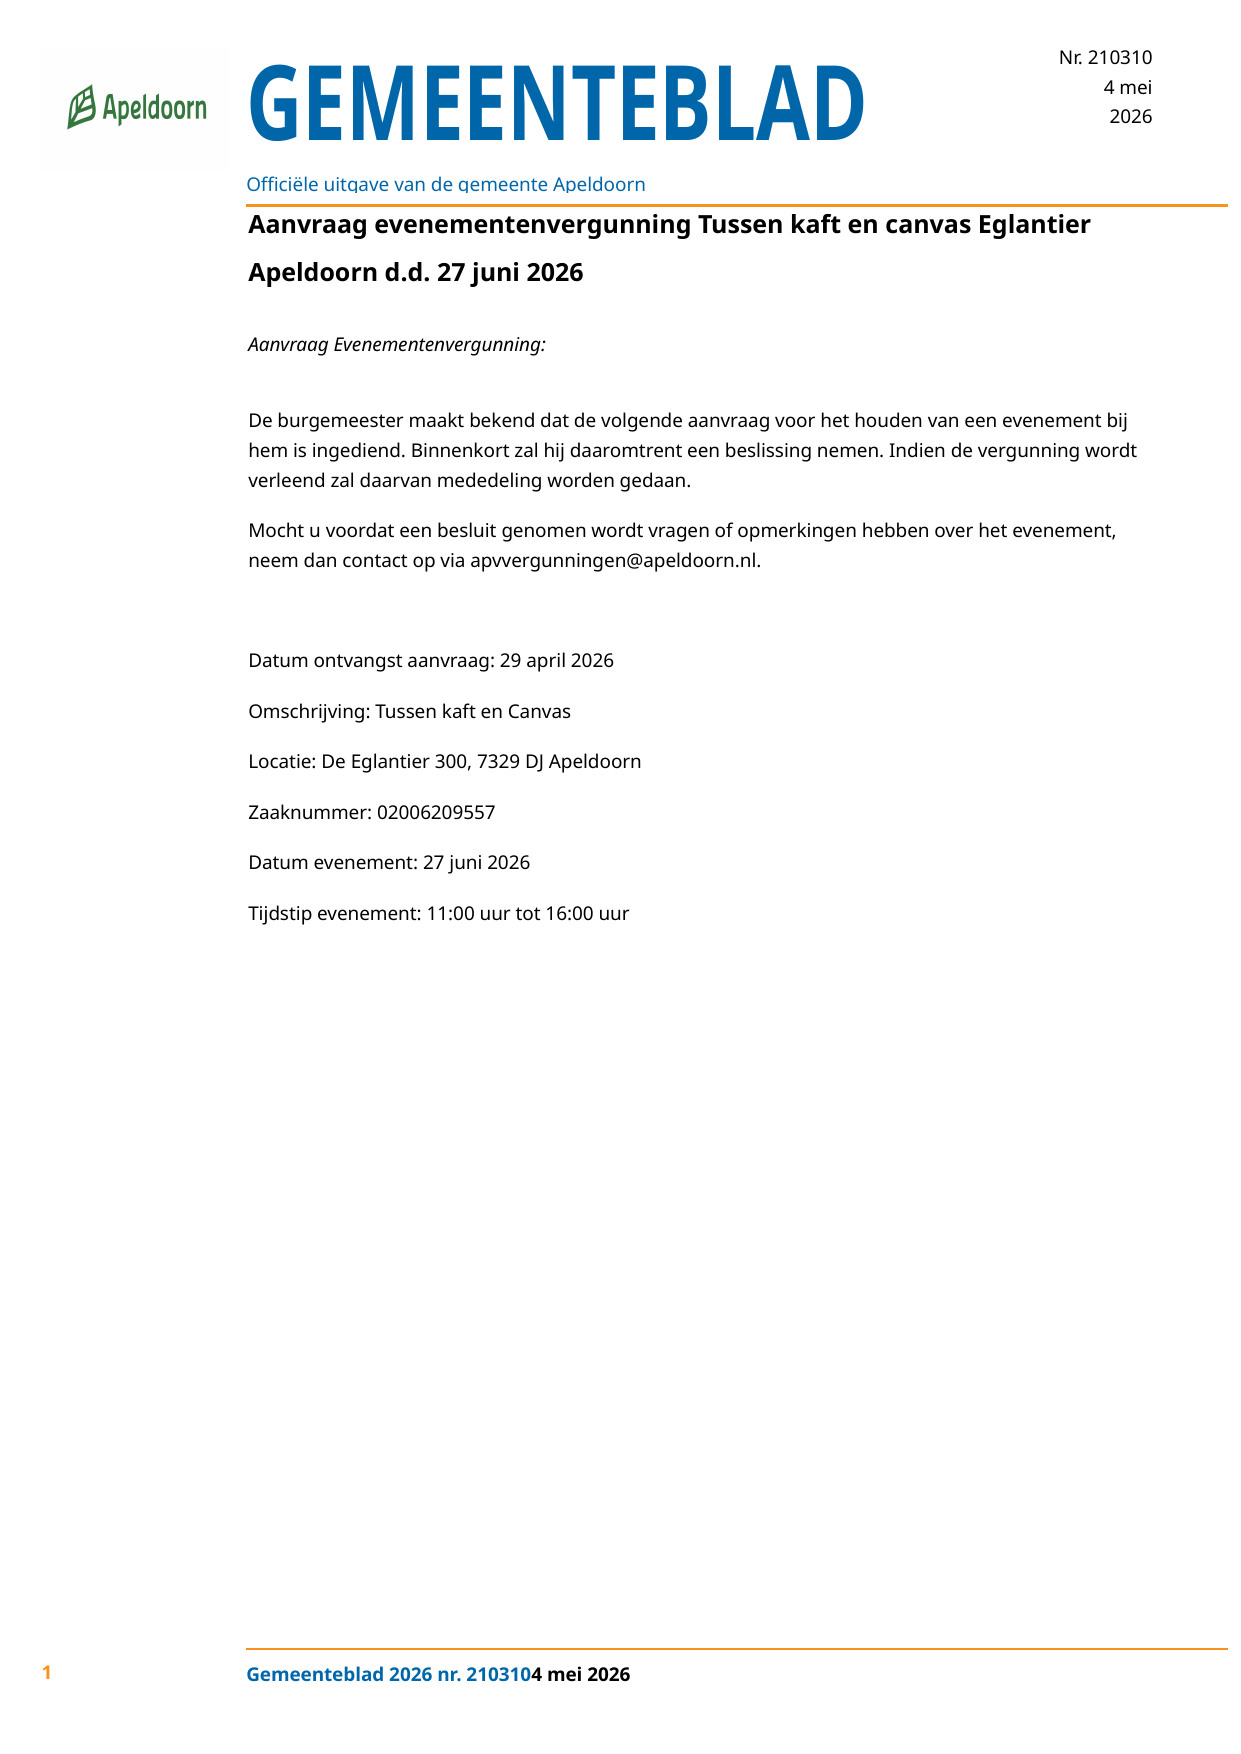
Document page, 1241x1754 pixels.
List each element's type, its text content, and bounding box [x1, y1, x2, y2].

text Locatie: De Eglantier 300, 7329 DJ Apeldoorn [248, 748, 1152, 774]
text Zaaknummer: 02006209557 [248, 799, 1152, 824]
text Aanvraag Evenementenvergunning: [248, 331, 1152, 357]
text Aanvraag evenementenvergunning Tussen kaft en canvas Eglantier Apeldoorn d.d. 27 juni 2026 [248, 207, 1152, 288]
text Datum ontvangst aanvraag: 29 april 2026 [248, 648, 1152, 673]
text Datum evenement: 27 juni 2026 [248, 849, 1152, 875]
text Mocht u voordat een besluit genomen wordt vragen of opmerkingen hebben over het evenement, neem dan contact op via apvvergunningen@apeldoorn.nl. [248, 517, 1152, 572]
text De burgemeester maakt bekend dat de volgende aanvraag voor het houden van een evenement bij hem is ingediend. Binnenkort zal hij daaromtrent een beslissing nemen. Indien de vergunning wordt verleend zal daarvan mededeling worden gedaan. [248, 408, 1152, 492]
text Omschrijving: Tussen kaft en Canvas [248, 698, 1152, 724]
picture [41, 47, 231, 172]
text Tijdstip evenement: 11:00 uur tot 16:00 uur [248, 900, 1152, 925]
